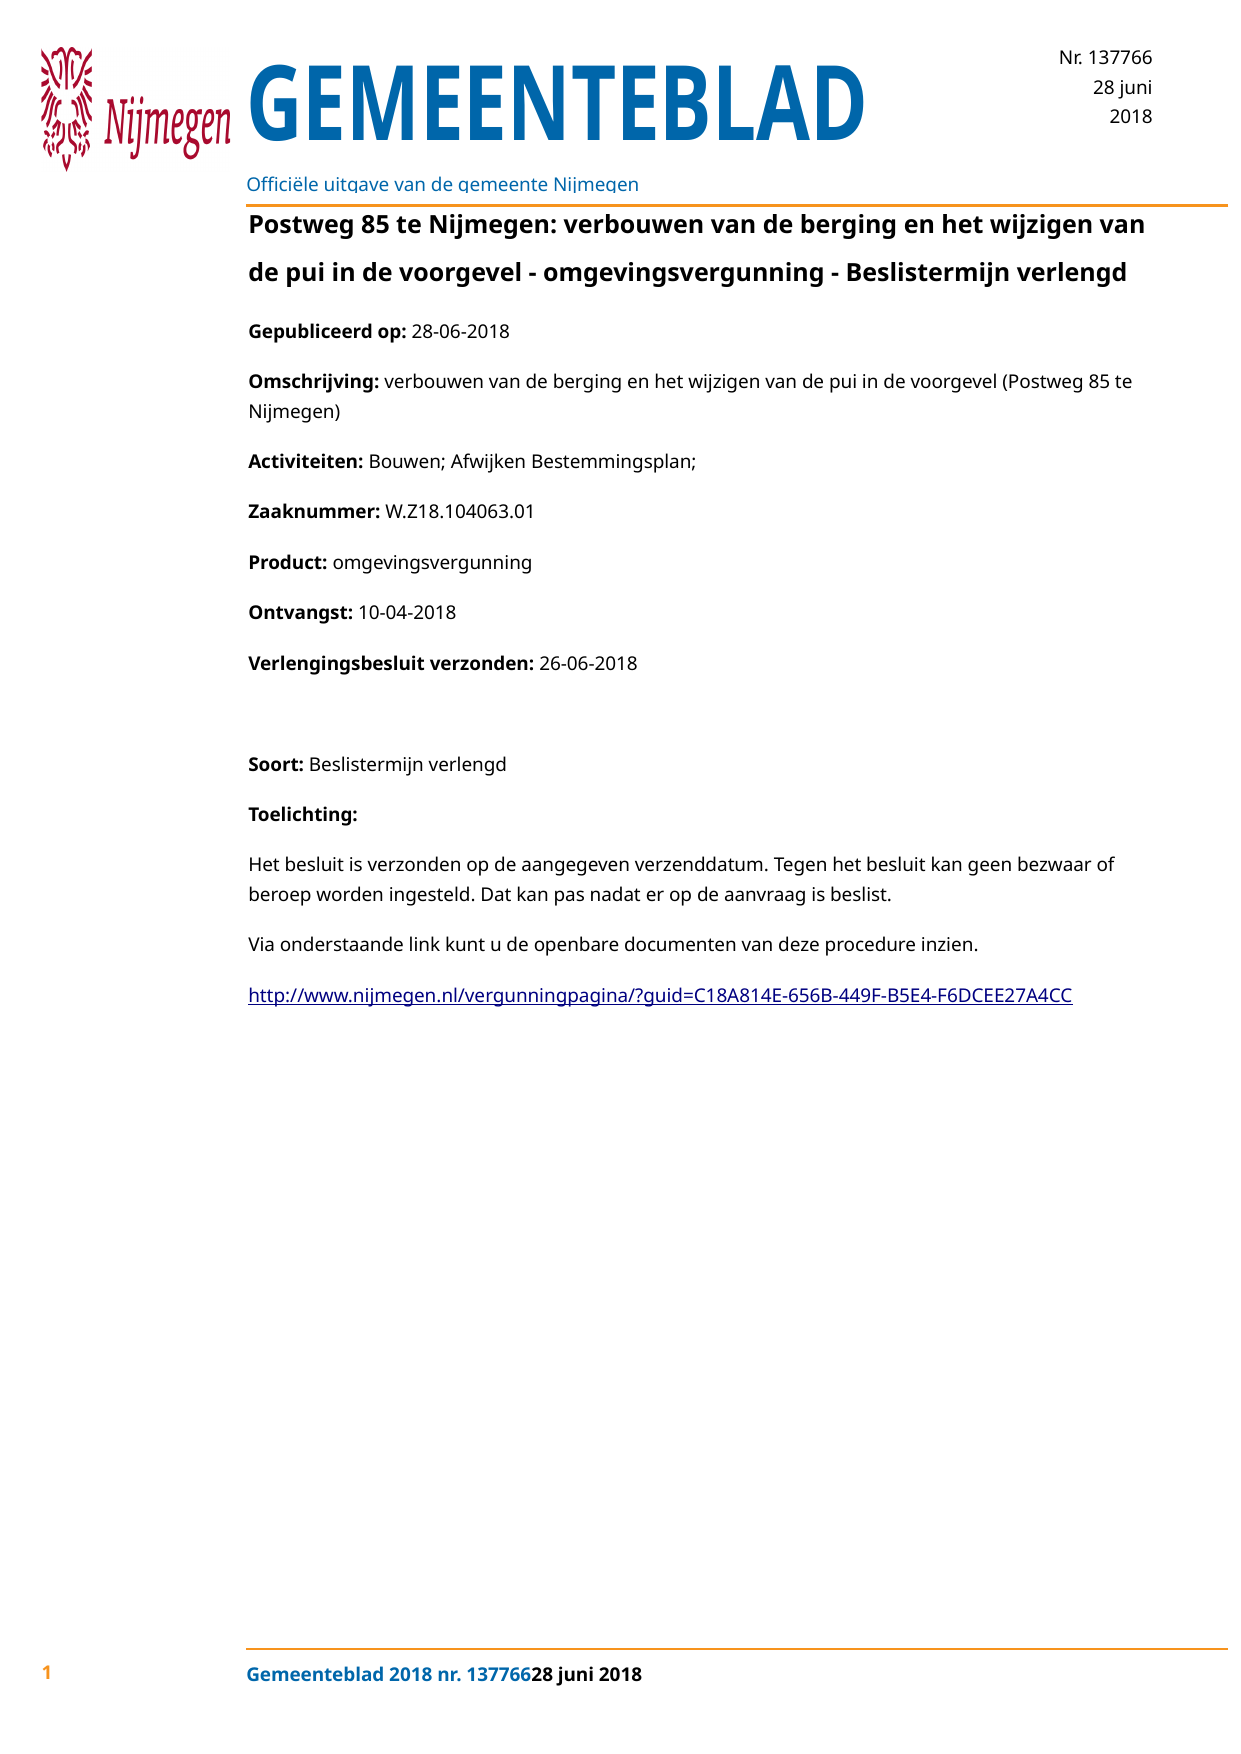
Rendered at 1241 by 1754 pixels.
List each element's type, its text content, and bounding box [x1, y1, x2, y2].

text Soort: Beslistermijn verlengd [248, 751, 1152, 777]
text Omschrijving: verbouwen van de berging en het wijzigen van de pui in de voorgevel (Postweg 85 te Nijmegen) [248, 368, 1152, 424]
text Gepubliceerd op: 28-06-2018 [248, 318, 1152, 344]
picture [41, 47, 231, 172]
text Product: omgevingsvergunning [248, 549, 1152, 575]
text Zaaknummer: W.Z18.104063.01 [248, 499, 1152, 524]
text Postweg 85 te Nijmegen: verbouwen van de berging en het wijzigen van de pui in de voorgevel - omgevingsvergunning - Beslistermijn verlengd [248, 207, 1152, 288]
text Ontvangst: 10-04-2018 [248, 599, 1152, 625]
text Activiteiten: Bouwen; Afwijken Bestemmingsplan; [248, 448, 1152, 474]
text http://www.nijmegen.nl/vergunningpagina/?guid=C18A814E-656B-449F-B5E4-F6DCEE27A4CC [248, 982, 1152, 1008]
text Via onderstaande link kunt u de openbare documenten van deze procedure inzien. [248, 932, 1152, 957]
text Verlengingsbesluit verzonden: 26-06-2018 [248, 650, 1152, 676]
text Het besluit is verzonden op de aangegeven verzenddatum. Tegen het besluit kan geen bezwaar of beroep worden ingesteld. Dat kan pas nadat er op de aanvraag is beslist. [248, 852, 1152, 907]
text Toelichting: [248, 801, 1152, 827]
